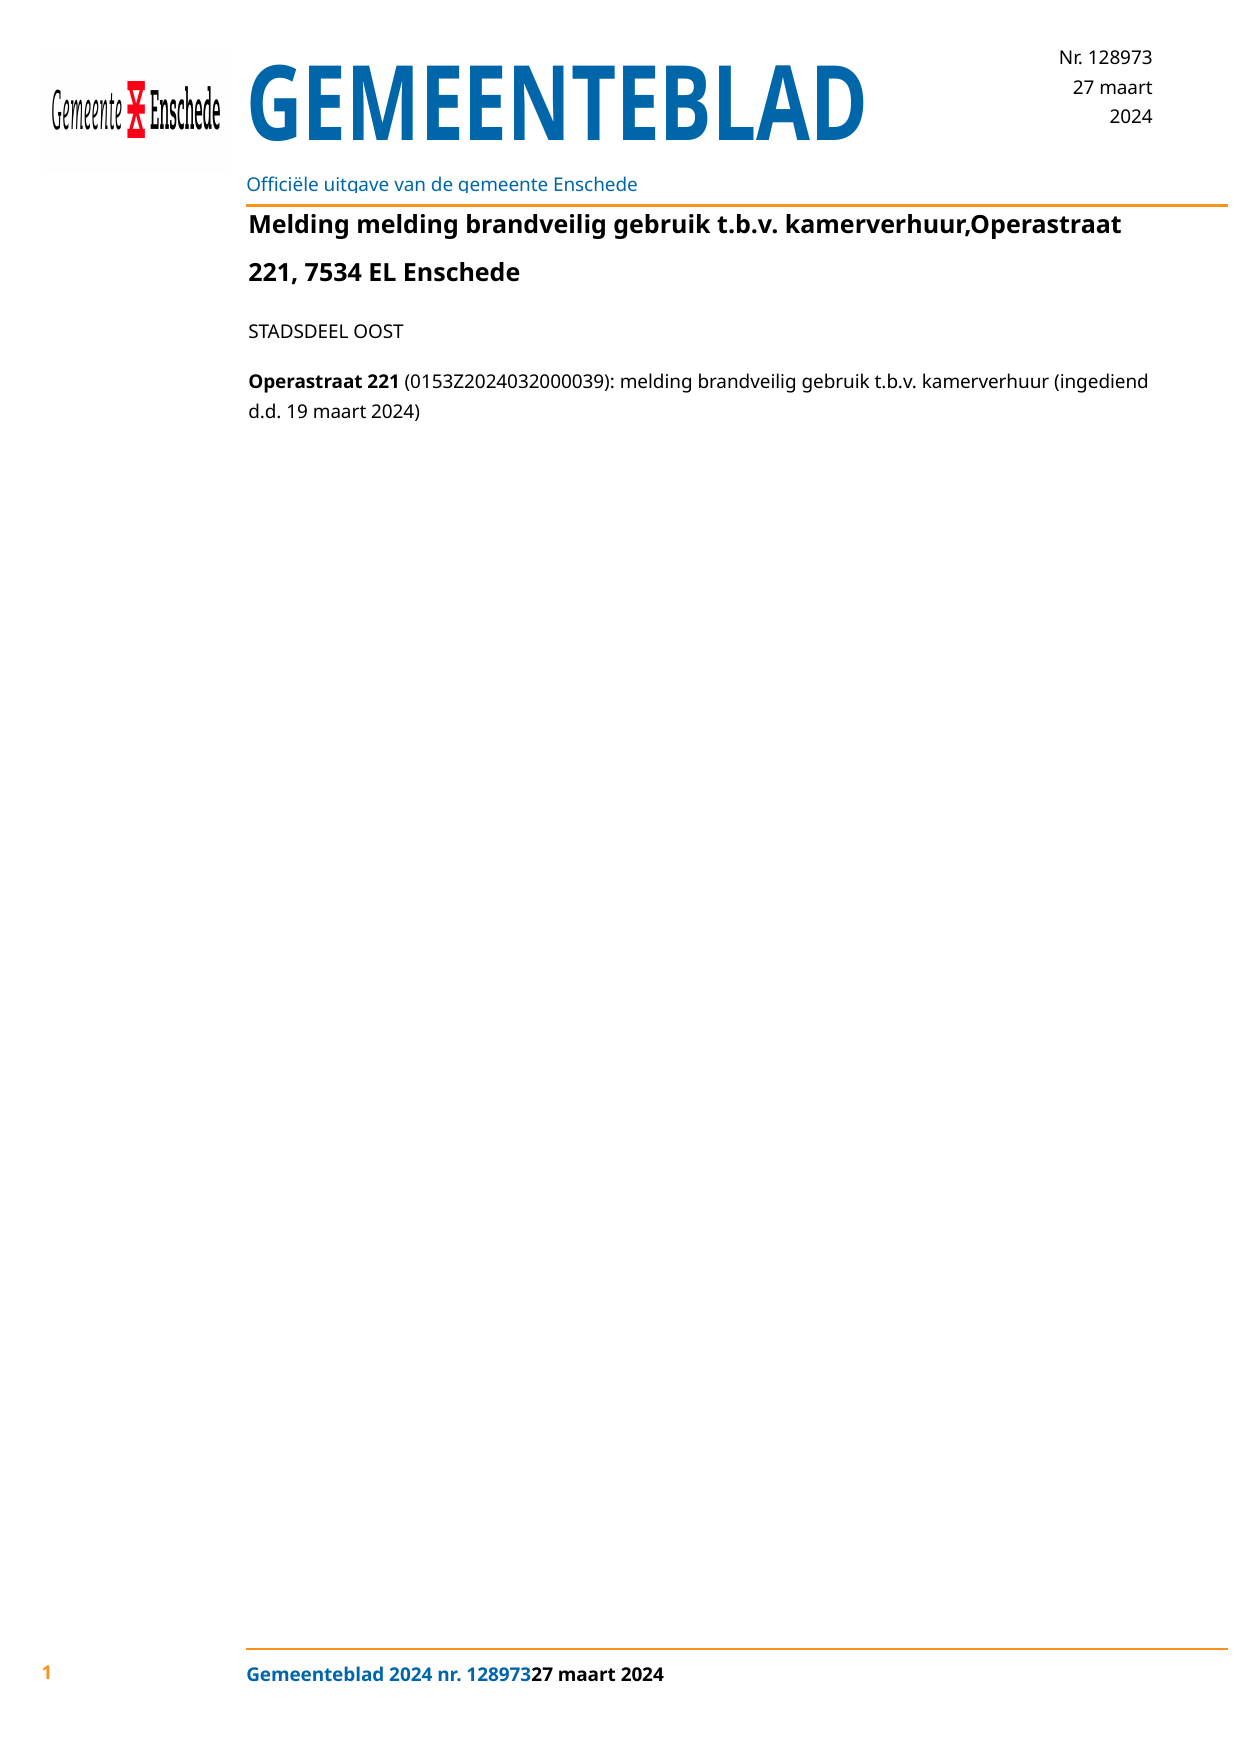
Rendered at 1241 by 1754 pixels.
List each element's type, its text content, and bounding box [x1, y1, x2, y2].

text Melding melding brandveilig gebruik t.b.v. kamerverhuur,Operastraat 221, 7534 EL Enschede [248, 207, 1152, 288]
text Operastraat 221 (0153Z2024032000039): melding brandveilig gebruik t.b.v. kamerverhuur (ingediend d.d. 19 maart 2024) [248, 368, 1152, 424]
text STADSDEEL OOST [248, 318, 1152, 344]
picture [41, 47, 231, 172]
